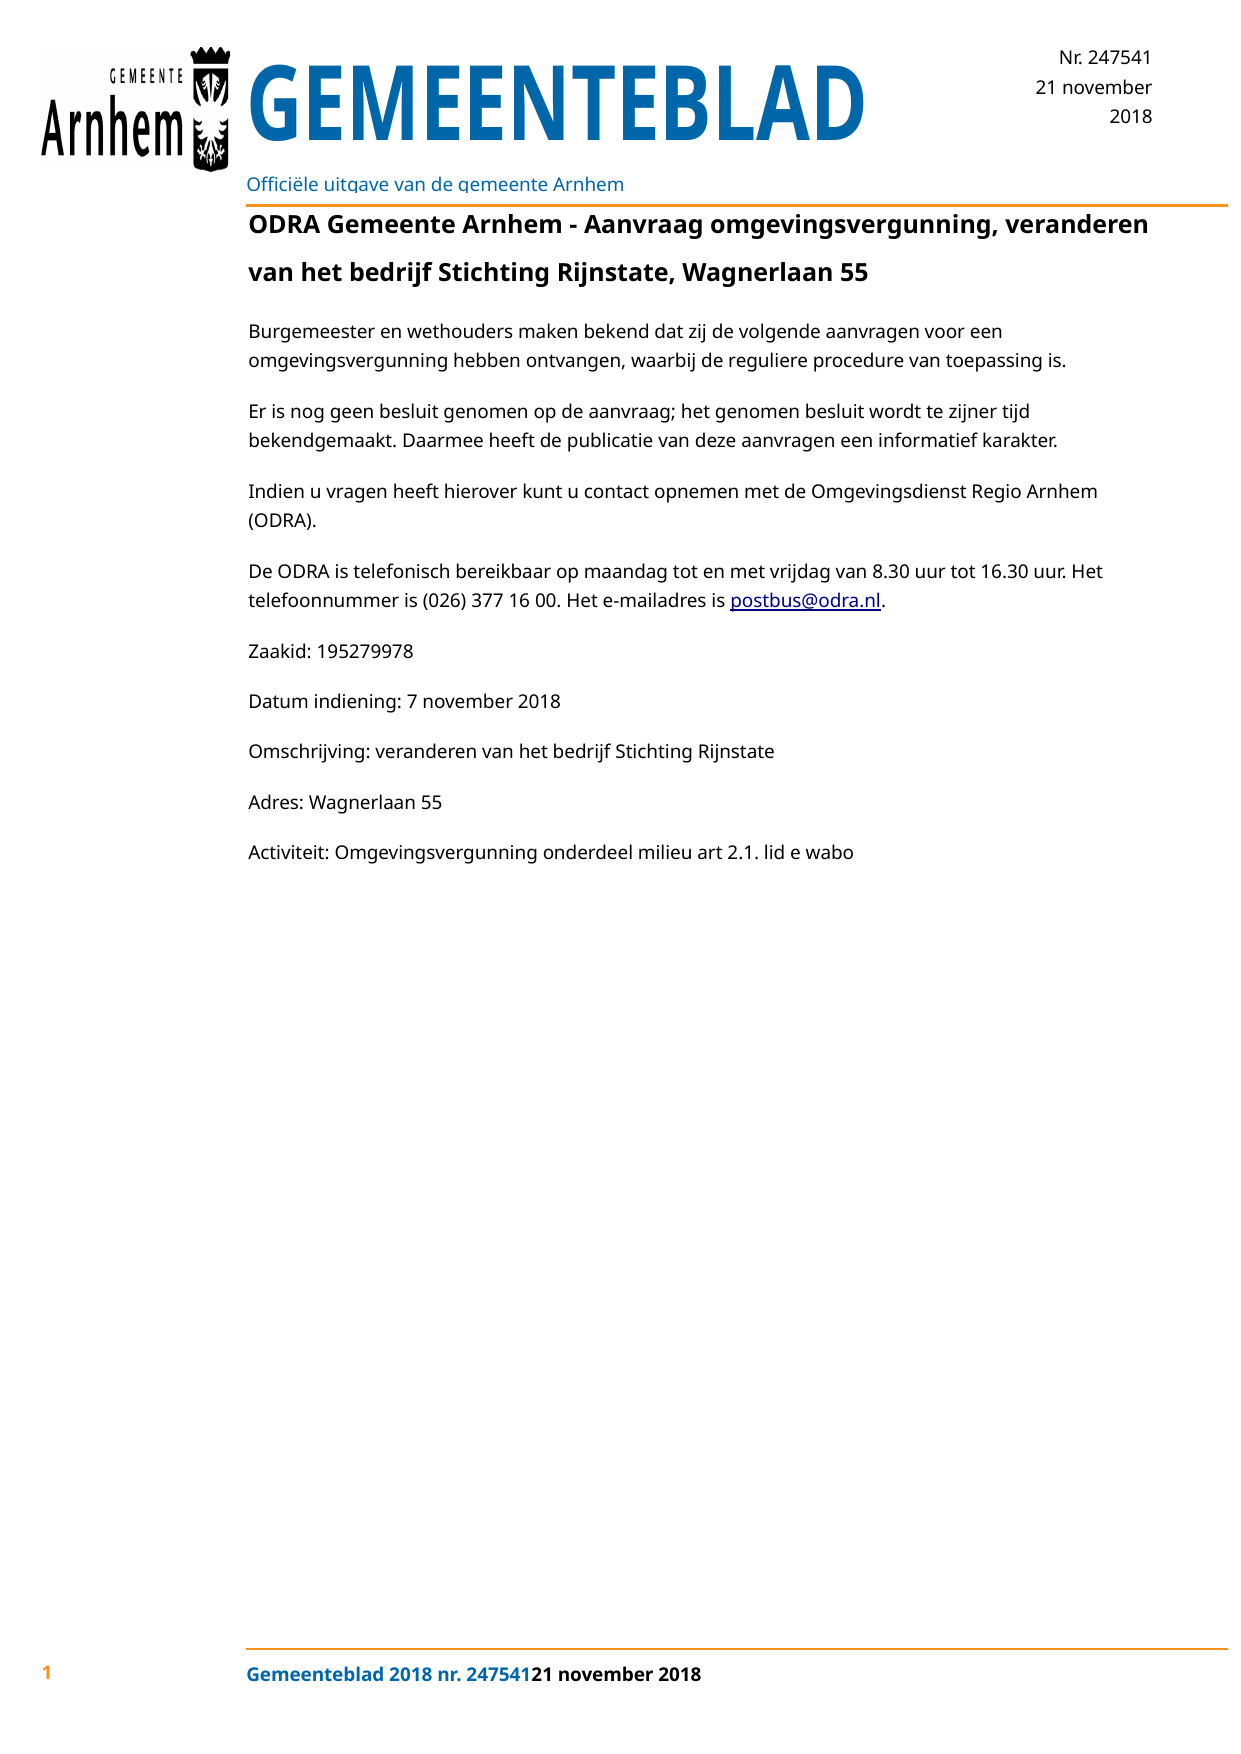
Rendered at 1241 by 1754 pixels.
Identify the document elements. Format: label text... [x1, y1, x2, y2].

text Activiteit: Omgevingsvergunning onderdeel milieu art 2.1. lid e wabo [248, 839, 1152, 865]
text Adres: Wagnerlaan 55 [248, 789, 1152, 815]
text ODRA Gemeente Arnhem - Aanvraag omgevingsvergunning, veranderen van het bedrijf Stichting Rijnstate, Wagnerlaan 55 [248, 207, 1152, 288]
text Burgemeester en wethouders maken bekend dat zij de volgende aanvragen voor een omgevingsvergunning hebben ontvangen, waarbij de reguliere procedure van toepassing is. [248, 318, 1152, 373]
text Omschrijving: veranderen van het bedrijf Stichting Rijnstate [248, 739, 1152, 764]
text Er is nog geen besluit genomen op de aanvraag; het genomen besluit wordt te zijner tijd bekendgemaakt. Daarmee heeft de publicatie van deze aanvragen een informatief karakter. [248, 398, 1152, 453]
text Zaakid: 195279978 [248, 638, 1152, 664]
picture [41, 47, 231, 172]
text De ODRA is telefonisch bereikbaar op maandag tot en met vrijdag van 8.30 uur tot 16.30 uur. Het telefoonnummer is (026) 377 16 00. Het e-mailadres is postbus@odra.nl. [248, 558, 1152, 613]
text Indien u vragen heeft hierover kunt u contact opnemen met de Omgevingsdienst Regio Arnhem (ODRA). [248, 478, 1152, 533]
text Datum indiening: 7 november 2018 [248, 688, 1152, 714]
